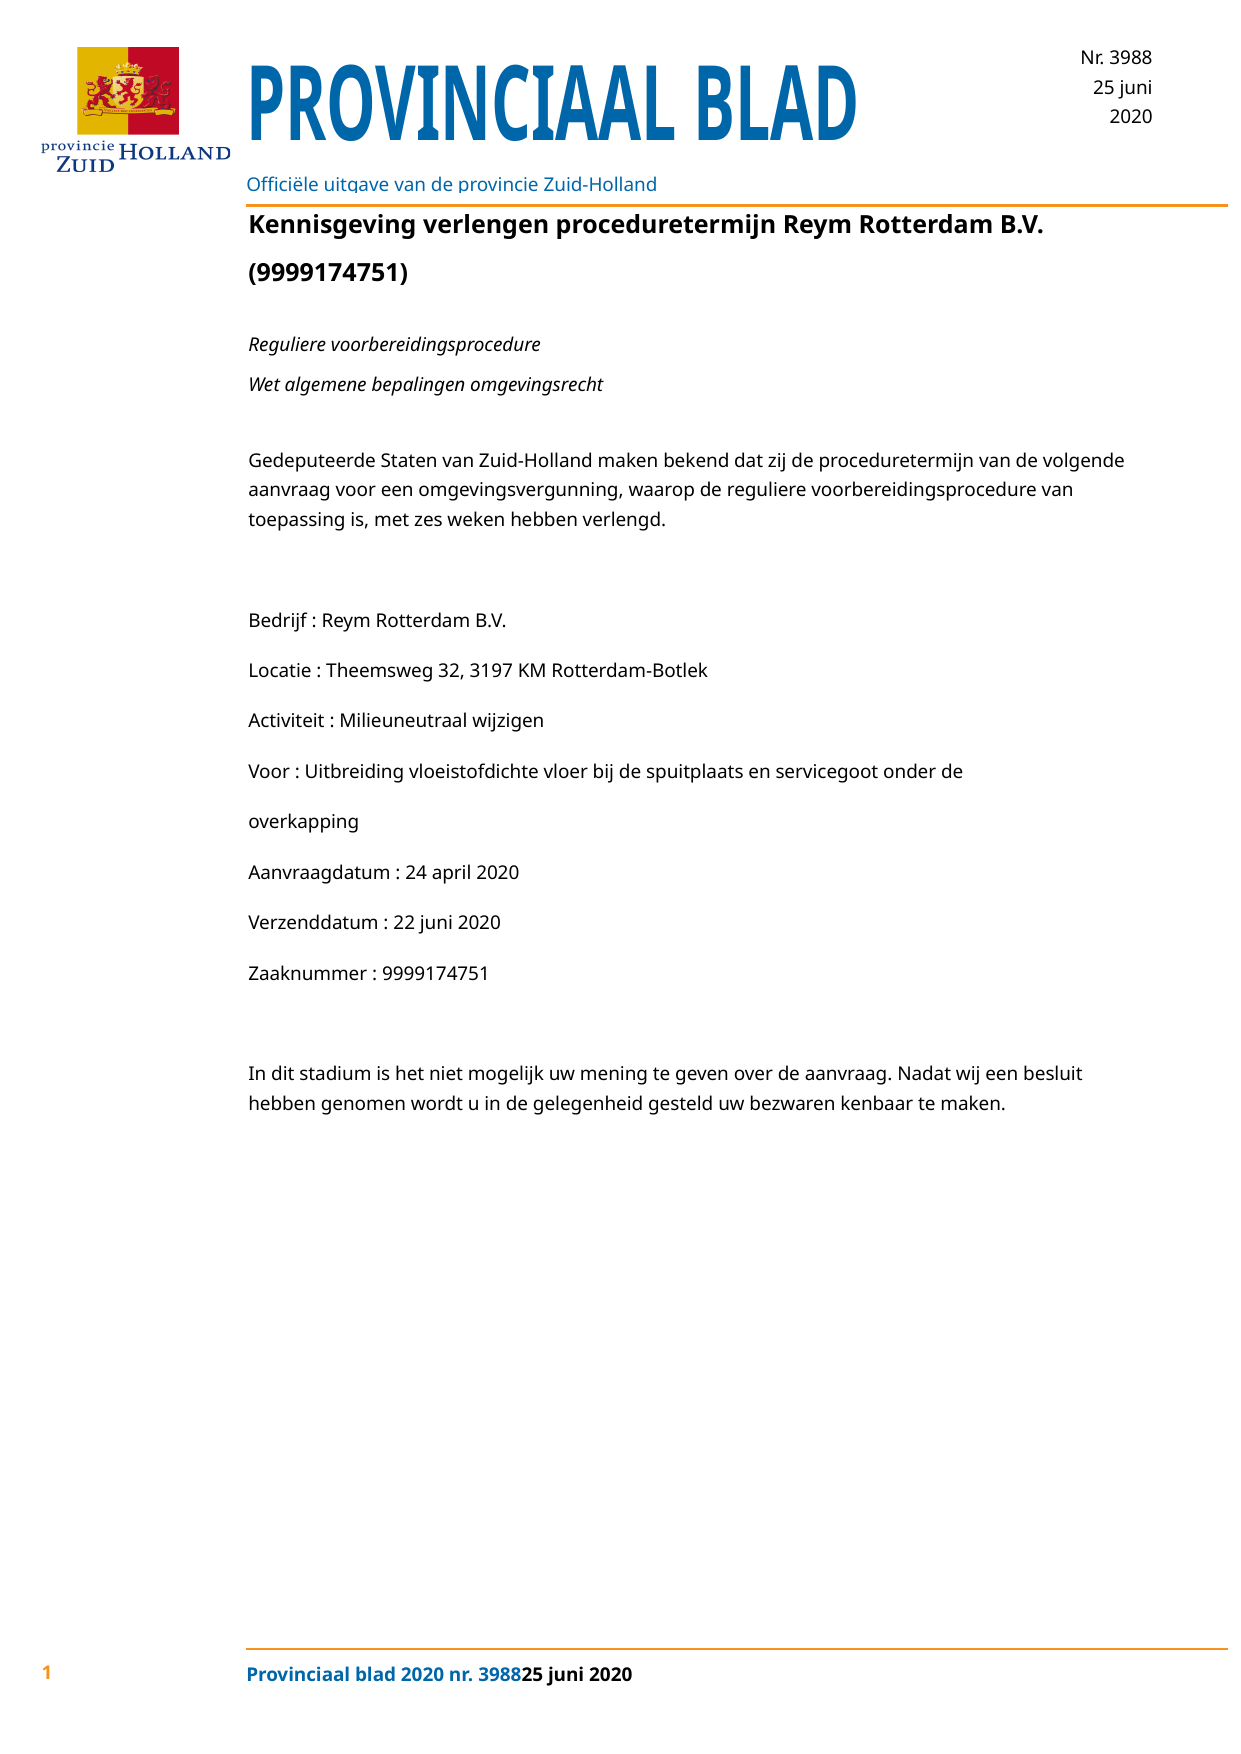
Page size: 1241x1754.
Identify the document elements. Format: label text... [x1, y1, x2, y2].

text Gedeputeerde Staten van Zuid-Holland maken bekend dat zij de proceduretermijn van de volgende aanvraag voor een omgevingsvergunning, waarop de reguliere voorbereidingsprocedure van toepassing is, met zes weken hebben verlengd. [248, 447, 1152, 532]
text Reguliere voorbereidingsprocedure [248, 331, 1152, 357]
text Verzenddatum : 22 juni 2020 [248, 909, 1152, 935]
text Aanvraagdatum : 24 april 2020 [248, 859, 1152, 885]
text Locatie : Theemsweg 32, 3197 KM Rotterdam-Botlek [248, 657, 1152, 683]
text Activiteit : Milieuneutraal wijzigen [248, 708, 1152, 733]
text In dit stadium is het niet mogelijk uw mening te geven over de aanvraag. Nadat wij een besluit hebben genomen wordt u in de gelegenheid gesteld uw bezwaren kenbaar te maken. [248, 1061, 1152, 1116]
text Zaaknummer : 9999174751 [248, 960, 1152, 986]
text Wet algemene bepalingen omgevingsrecht [248, 371, 1152, 396]
text Kennisgeving verlengen proceduretermijn Reym Rotterdam B.V. (9999174751) [248, 207, 1152, 288]
text Bedrijf : Reym Rotterdam B.V. [248, 607, 1152, 633]
text Voor : Uitbreiding vloeistofdichte vloer bij de spuitplaats en servicegoot onder de [248, 758, 1152, 784]
picture [41, 47, 231, 172]
text overkapping [248, 808, 1152, 834]
